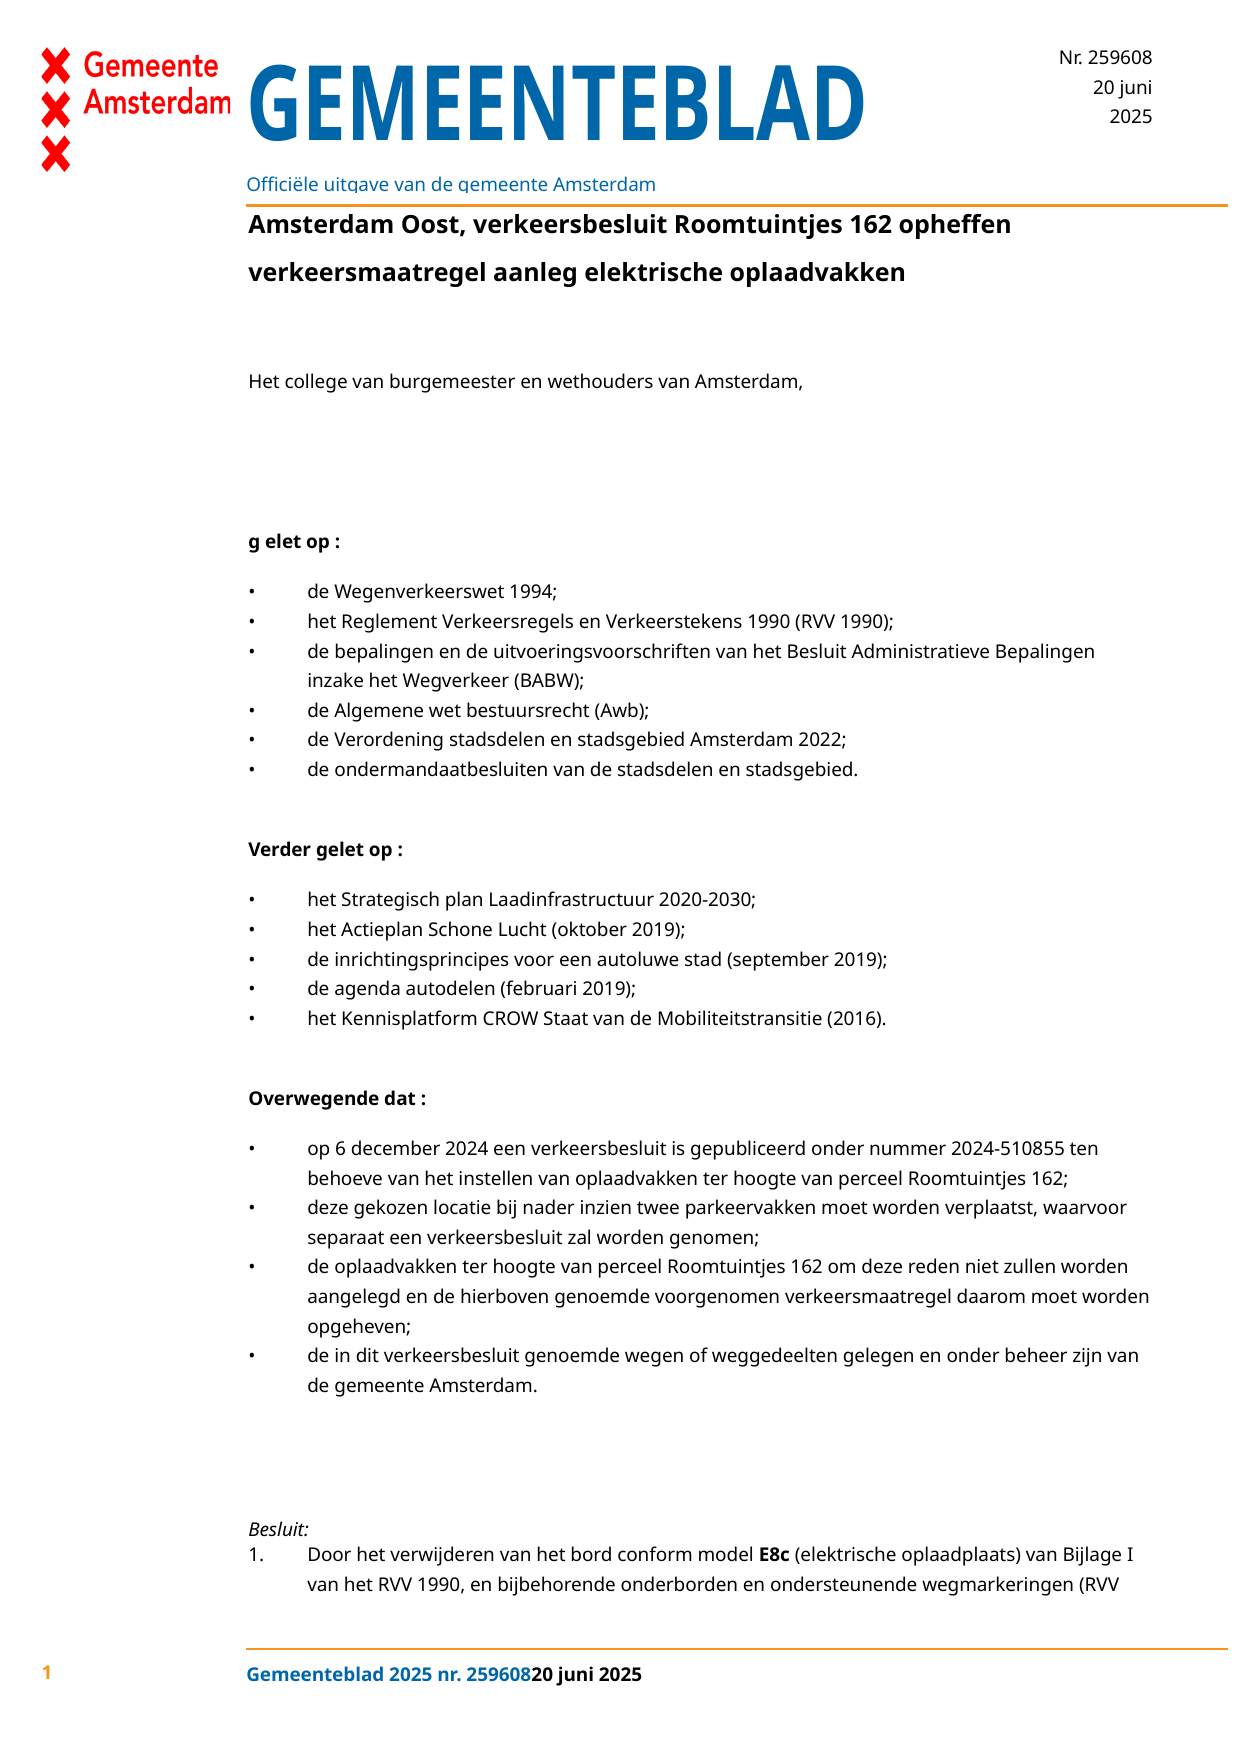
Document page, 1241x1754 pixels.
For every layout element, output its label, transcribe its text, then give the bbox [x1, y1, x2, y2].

list op 6 december 2024 een verkeersbesluit is gepubliceerd onder nummer 2024-510855 ten behoeve van het instellen van oplaadvakken ter hoogte van perceel Roomtuintjes 162; [248, 1135, 1152, 1191]
list de agenda autodelen (februari 2019); [248, 975, 1152, 1001]
list de in dit verkeersbesluit genoemde wegen of weggedeelten gelegen en onder beheer zijn van de gemeente Amsterdam. [248, 1342, 1152, 1398]
list Door het verwijderen van het bord conform model E8c (elektrische oplaadplaats) van Bijlage I van het RVV 1990, en bijbehorende onderborden en ondersteunende wegmarkeringen (RVV [248, 1542, 1152, 1597]
text Amsterdam Oost, verkeersbesluit Roomtuintjes 162 opheffen verkeersmaatregel aanleg elektrische oplaadvakken [248, 207, 1152, 288]
text Het college van burgemeester en wethouders van Amsterdam, [248, 368, 1152, 394]
list de bepalingen en de uitvoeringsvoorschriften van het Besluit Administratieve Bepalingen inzake het Wegverkeer (BABW); [248, 638, 1152, 693]
list het Actieplan Schone Lucht (oktober 2019); [248, 916, 1152, 942]
list de ondermandaatbesluiten van de stadsdelen en stadsgebied. [248, 756, 1152, 782]
text Overwegende dat : [248, 1085, 1152, 1111]
text Verder gelet op : [248, 836, 1152, 862]
list de Wegenverkeerswet 1994; [248, 579, 1152, 604]
list de inrichtingsprincipes voor een autoluwe stad (september 2019); [248, 946, 1152, 971]
list de oplaadvakken ter hoogte van perceel Roomtuintjes 162 om deze reden niet zullen worden aangelegd en de hierboven genoemde voorgenomen verkeersmaatregel daarom moet worden opgeheven; [248, 1254, 1152, 1338]
list de Algemene wet bestuursrecht (Awb); [248, 697, 1152, 723]
list deze gekozen locatie bij nader inzien twee parkeervakken moet worden verplaatst, waarvoor separaat een verkeersbesluit zal worden genomen; [248, 1194, 1152, 1250]
text g elet op : [248, 528, 1152, 554]
text Besluit: [248, 1516, 1152, 1542]
list het Reglement Verkeersregels en Verkeerstekens 1990 (RVV 1990); [248, 608, 1152, 634]
list het Kennisplatform CROW Staat van de Mobiliteitstransitie (2016). [248, 1005, 1152, 1031]
list de Verordening stadsdelen en stadsgebied Amsterdam 2022; [248, 727, 1152, 752]
picture [41, 47, 231, 172]
list het Strategisch plan Laadinfrastructuur 2020-2030; [248, 887, 1152, 912]
